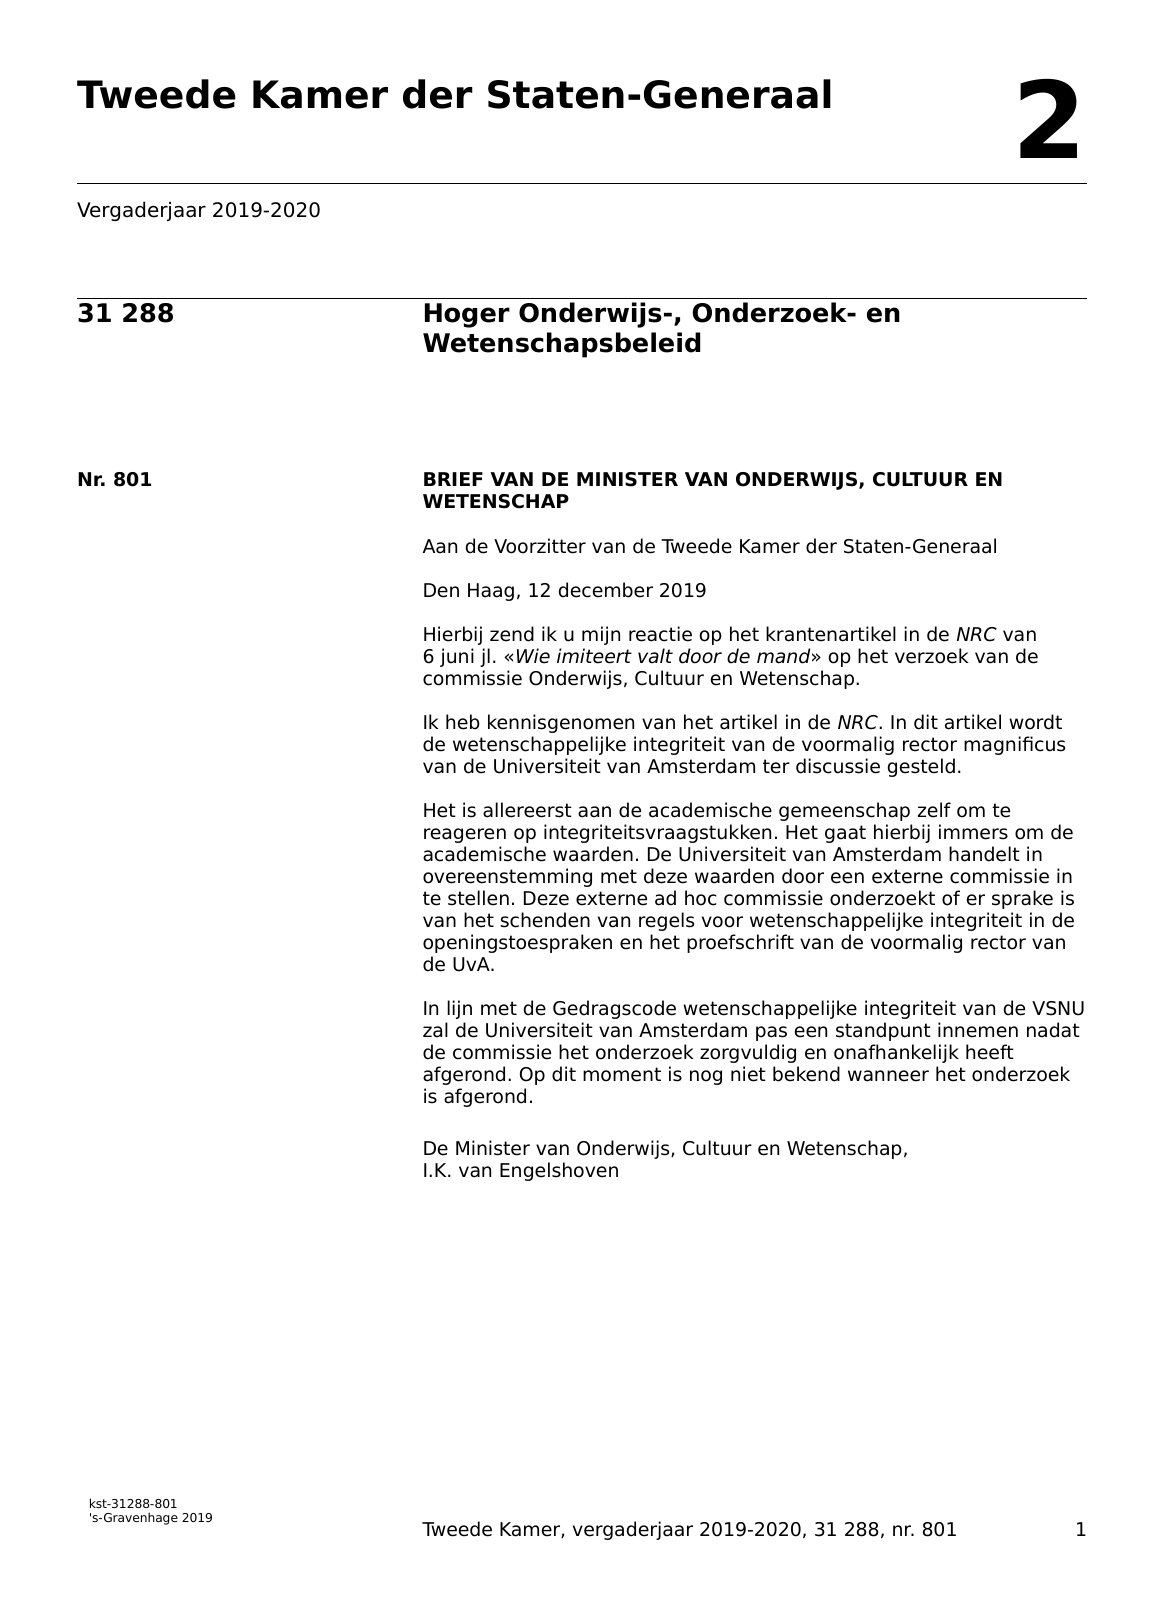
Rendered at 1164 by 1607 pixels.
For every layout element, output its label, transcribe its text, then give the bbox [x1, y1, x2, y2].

text 's-Gravenhage 2019 [88, 1511, 323, 1525]
text Ik heb kennisgenomen van het artikel in de NRC. In dit artikel wordt de wetenschappelijke integriteit van de voormalig rector magnificus van de Universiteit van Amsterdam ter discussie gesteld. [422, 712, 1087, 778]
table_header 2 [886, 59, 1087, 183]
text De Minister van Onderwijs, Cultuur en Wetenschap, I.K. van Engelshoven [422, 1138, 1087, 1182]
text In lijn met de Gedragscode wetenschappelijke integriteit van de VSNU zal de Universiteit van Amsterdam pas een standpunt innemen nadat de commissie het onderzoek zorgvuldig en onafhankelijk heeft afgerond. Op dit moment is nog niet bekend wanneer het onderzoek is afgerond. [422, 998, 1087, 1108]
subtitle 31 288 Hoger Onderwijs-, Onderzoek- en Wetenschapsbeleid [77, 299, 1087, 358]
subtitle Nr. 801 BRIEF VAN DE MINISTER VAN ONDERWIJS, CULTUUR EN WETENSCHAP [77, 469, 1087, 513]
text Den Haag, 12 december 2019 [422, 580, 1087, 602]
table_header Tweede Kamer der Staten-Generaal [77, 59, 886, 183]
table_cell Vergaderjaar 2019-2020 [77, 184, 1087, 298]
text Hierbij zend ik u mijn reactie op het krantenartikel in de NRC van 6 juni jl. «Wie imiteert valt door de mand» op het verzoek van de commissie Onderwijs, Cultuur en Wetenschap. [422, 624, 1087, 690]
text Het is allereerst aan de academische gemeenschap zelf om te reageren op integriteitsvraagstukken. Het gaat hierbij immers om de academische waarden. De Universiteit van Amsterdam handelt in overeenstemming met deze waarden door een externe commissie in te stellen. Deze externe ad hoc commissie onderzoekt of er sprake is van het schenden van regels voor wetenschappelijke integriteit in de openingstoespraken en het proefschrift van de voormalig rector van de UvA. [422, 800, 1087, 976]
text Aan de Voorzitter van de Tweede Kamer der Staten-Generaal [422, 536, 1087, 557]
text kst-31288-801 [88, 1497, 323, 1511]
